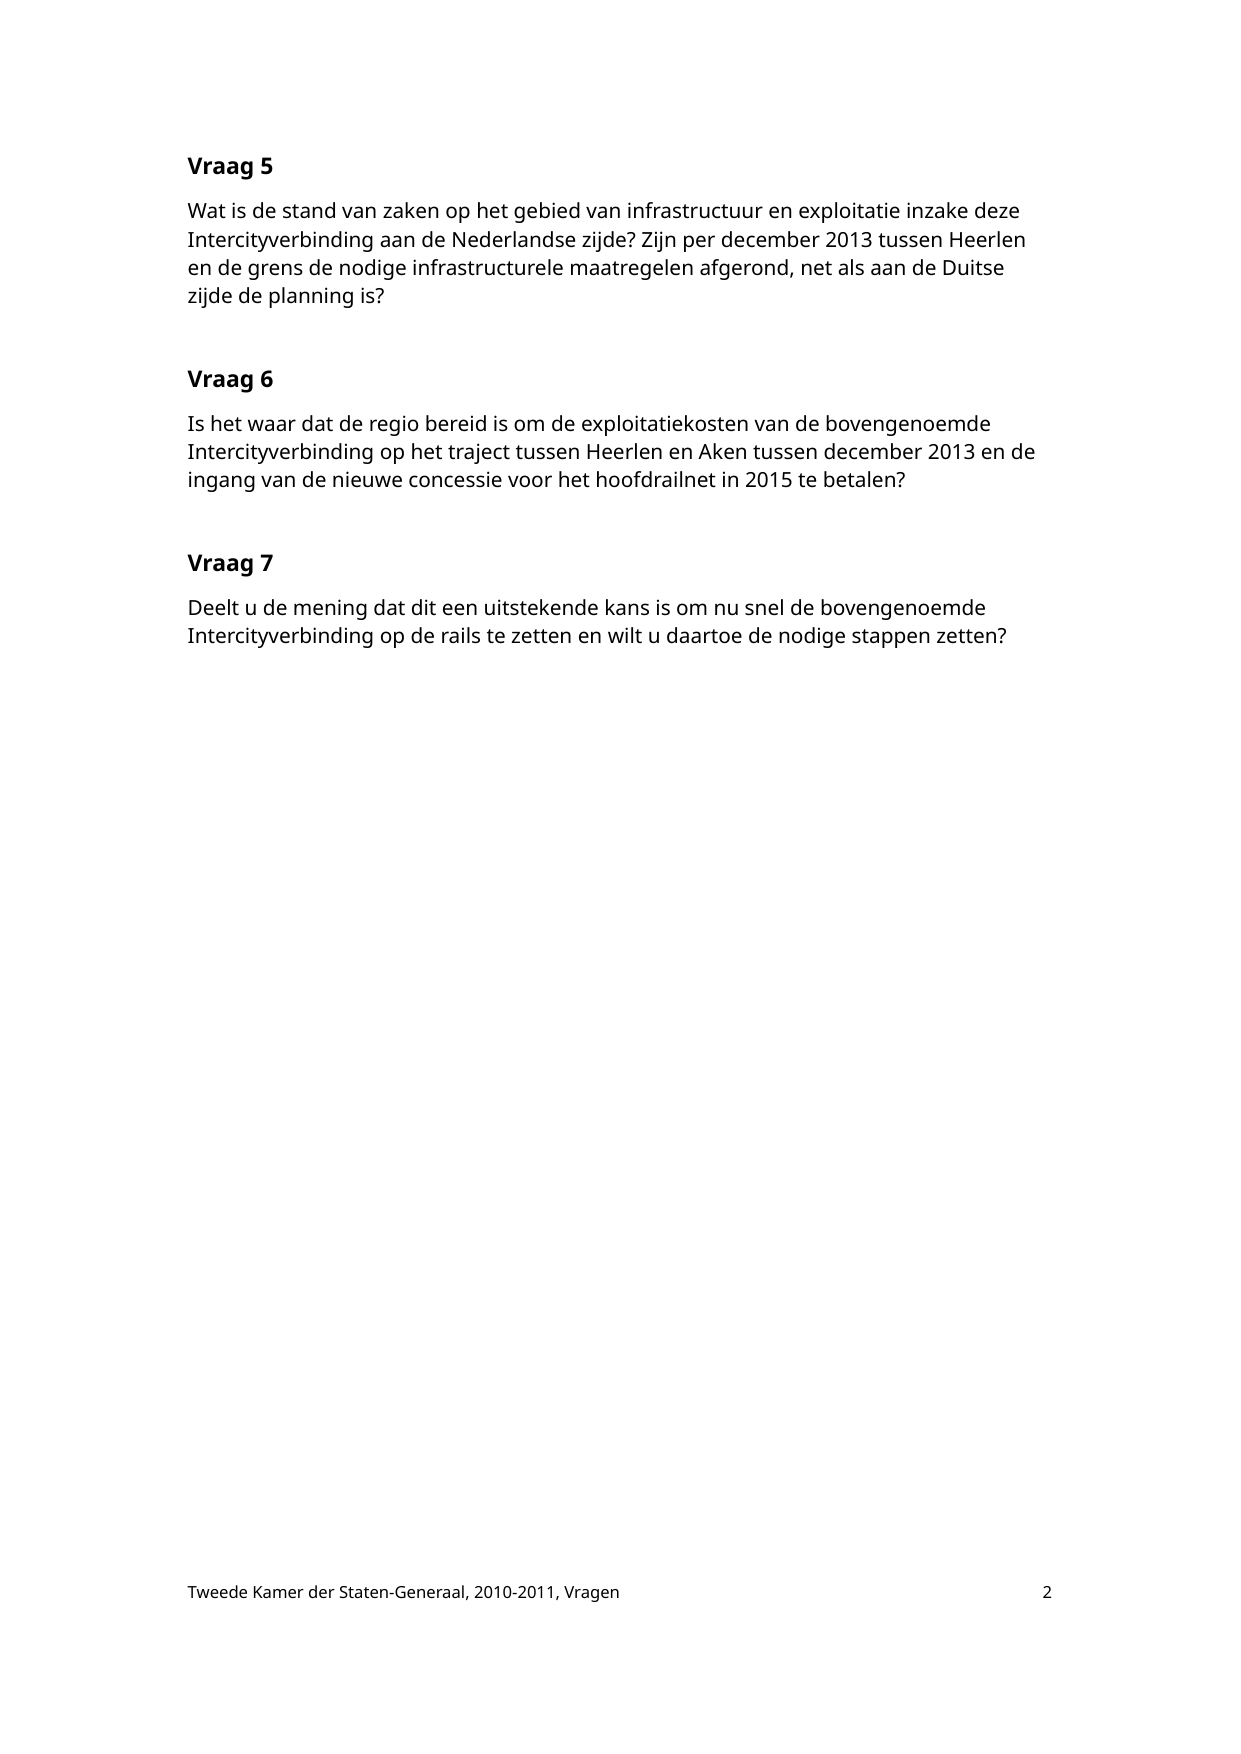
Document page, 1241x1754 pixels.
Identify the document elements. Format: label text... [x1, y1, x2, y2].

text Deelt u de mening dat dit een uitstekende kans is om nu snel de bovengenoemde Intercityverbinding op de rails te zetten en wilt u daartoe de nodige stappen zetten? [187, 593, 1053, 650]
text Is het waar dat de regio bereid is om de exploitatiekosten van de bovengenoemde Intercityverbinding op het traject tussen Heerlen en Aken tussen december 2013 en de ingang van de nieuwe concessie voor het hoofdrailnet in 2015 te betalen? [187, 409, 1053, 494]
subtitle Vraag 5 [187, 150, 1053, 181]
subtitle Vraag 6 [187, 362, 1053, 394]
subtitle Vraag 7 [187, 547, 1053, 578]
text Wat is de stand van zaken op het gebied van infrastructuur en exploitatie inzake deze Intercityverbinding aan de Nederlandse zijde? Zijn per december 2013 tussen Heerlen en de grens de nodige infrastructurele maatregelen afgerond, net als aan de Duitse zijde de planning is? [187, 196, 1053, 310]
